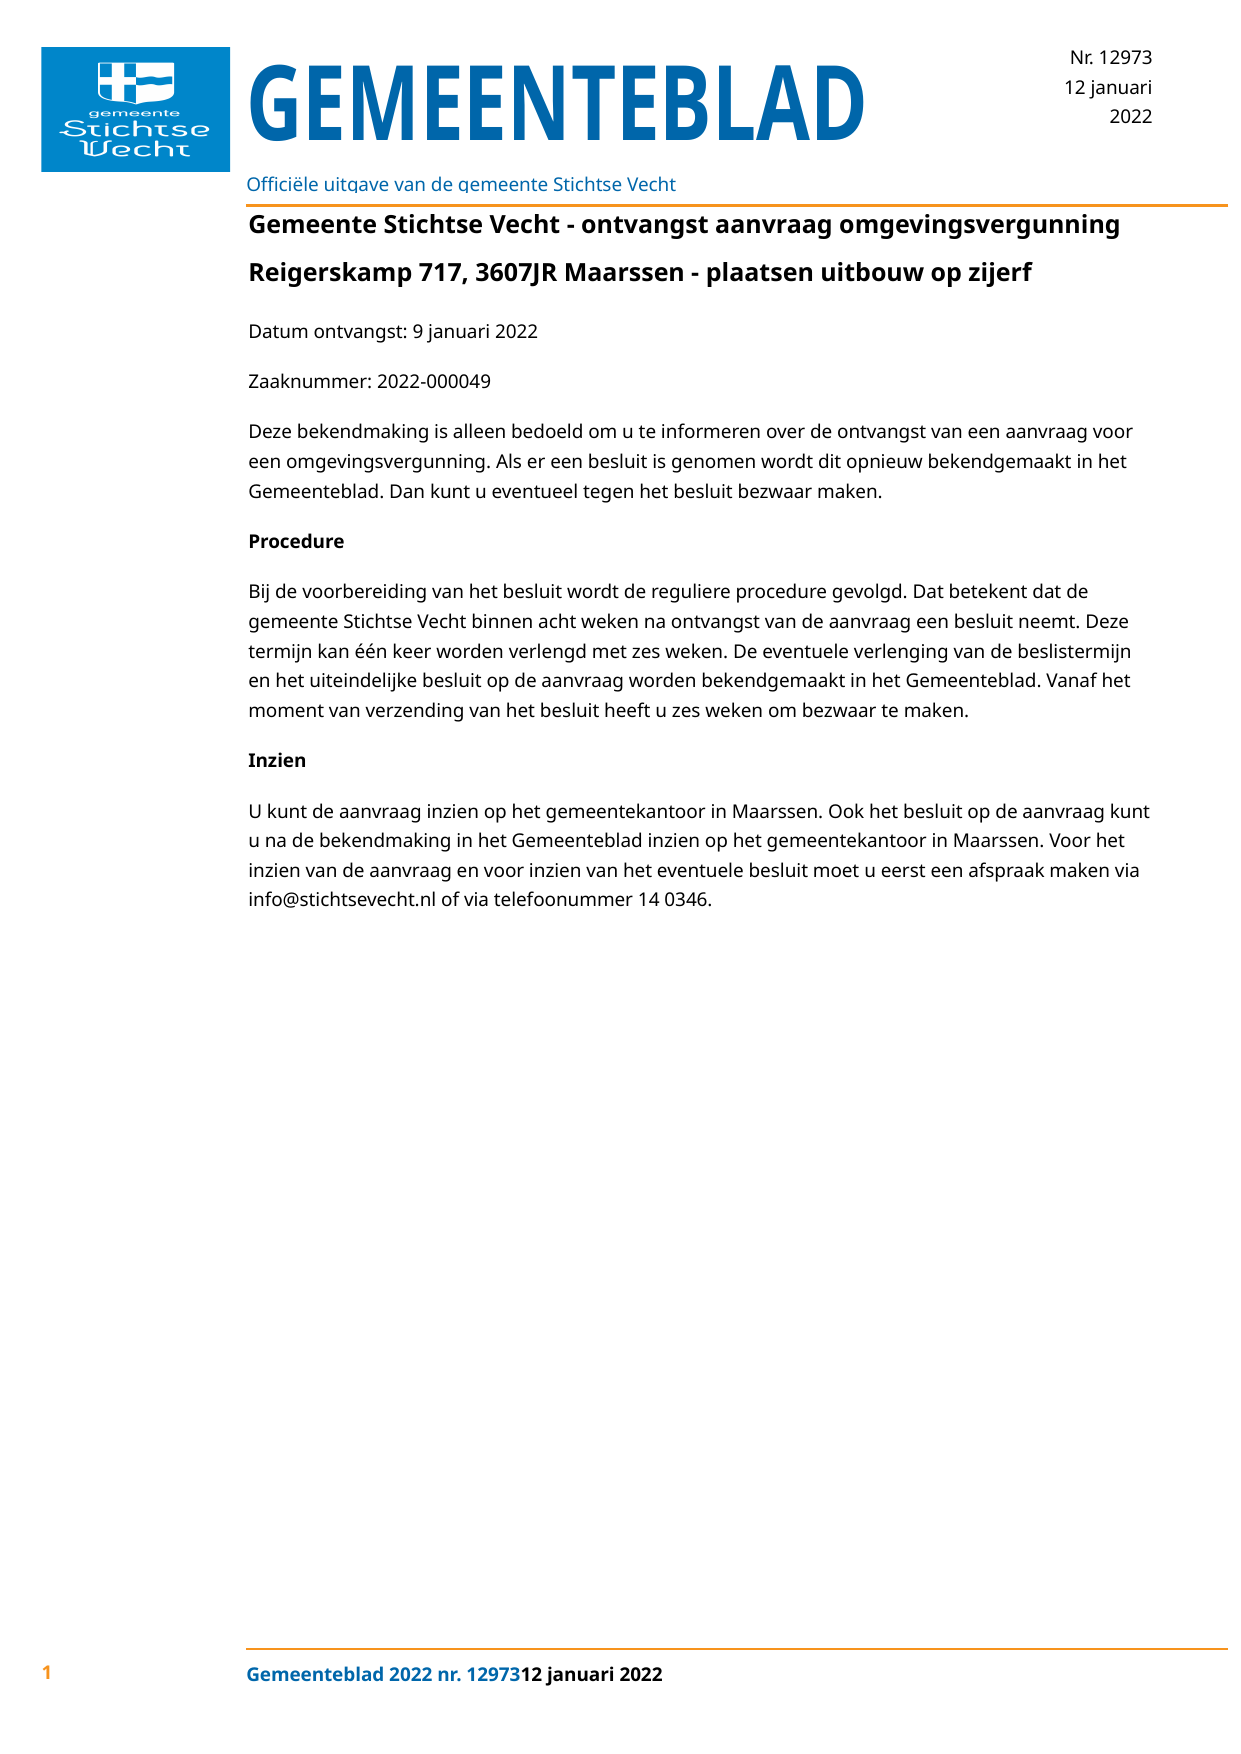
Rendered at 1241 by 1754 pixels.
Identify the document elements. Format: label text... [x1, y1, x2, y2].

text U kunt de aanvraag inzien op het gemeentekantoor in Maarssen. Ook het besluit op de aanvraag kunt u na de bekendmaking in het Gemeenteblad inzien op het gemeentekantoor in Maarssen. Voor het inzien van de aanvraag en voor inzien van het eventuele besluit moet u eerst een afspraak maken via info@stichtsevecht.nl of via telefoonummer 14 0346. [248, 798, 1152, 912]
picture [137, 63, 174, 103]
text Bij de voorbereiding van het besluit wordt de reguliere procedure gevolgd. Dat betekent dat de gemeente Stichtse Vecht binnen acht weken na ontvangst van de aanvraag een besluit neemt. Deze termijn kan één keer worden verlengd met zes weken. De eventuele verlenging van de beslistermijn en het uiteindelijke besluit op de aanvraag worden bekendgemaakt in het Gemeenteblad. Vanaf het moment van verzending van het besluit heeft u zes weken om bezwaar te maken. [248, 579, 1152, 723]
text Gemeente Stichtse Vecht - ontvangst aanvraag omgevingsvergunning Reigerskamp 717, 3607JR Maarssen - plaatsen uitbouw op zijerf [248, 207, 1152, 288]
text Datum ontvangst: 9 januari 2022 [248, 318, 1152, 344]
text Zaaknummer: 2022-000049 [248, 368, 1152, 394]
text Procedure [248, 528, 1152, 554]
text Inzien [248, 747, 1152, 773]
text Deze bekendmaking is alleen bedoeld om u te informeren over de ontvangst van een aanvraag voor een omgevingsvergunning. Als er een besluit is genomen wordt dit opnieuw bekendgemaakt in het Gemeenteblad. Dan kunt u eventueel tegen het besluit bezwaar maken. [248, 419, 1152, 504]
picture [99, 63, 135, 101]
